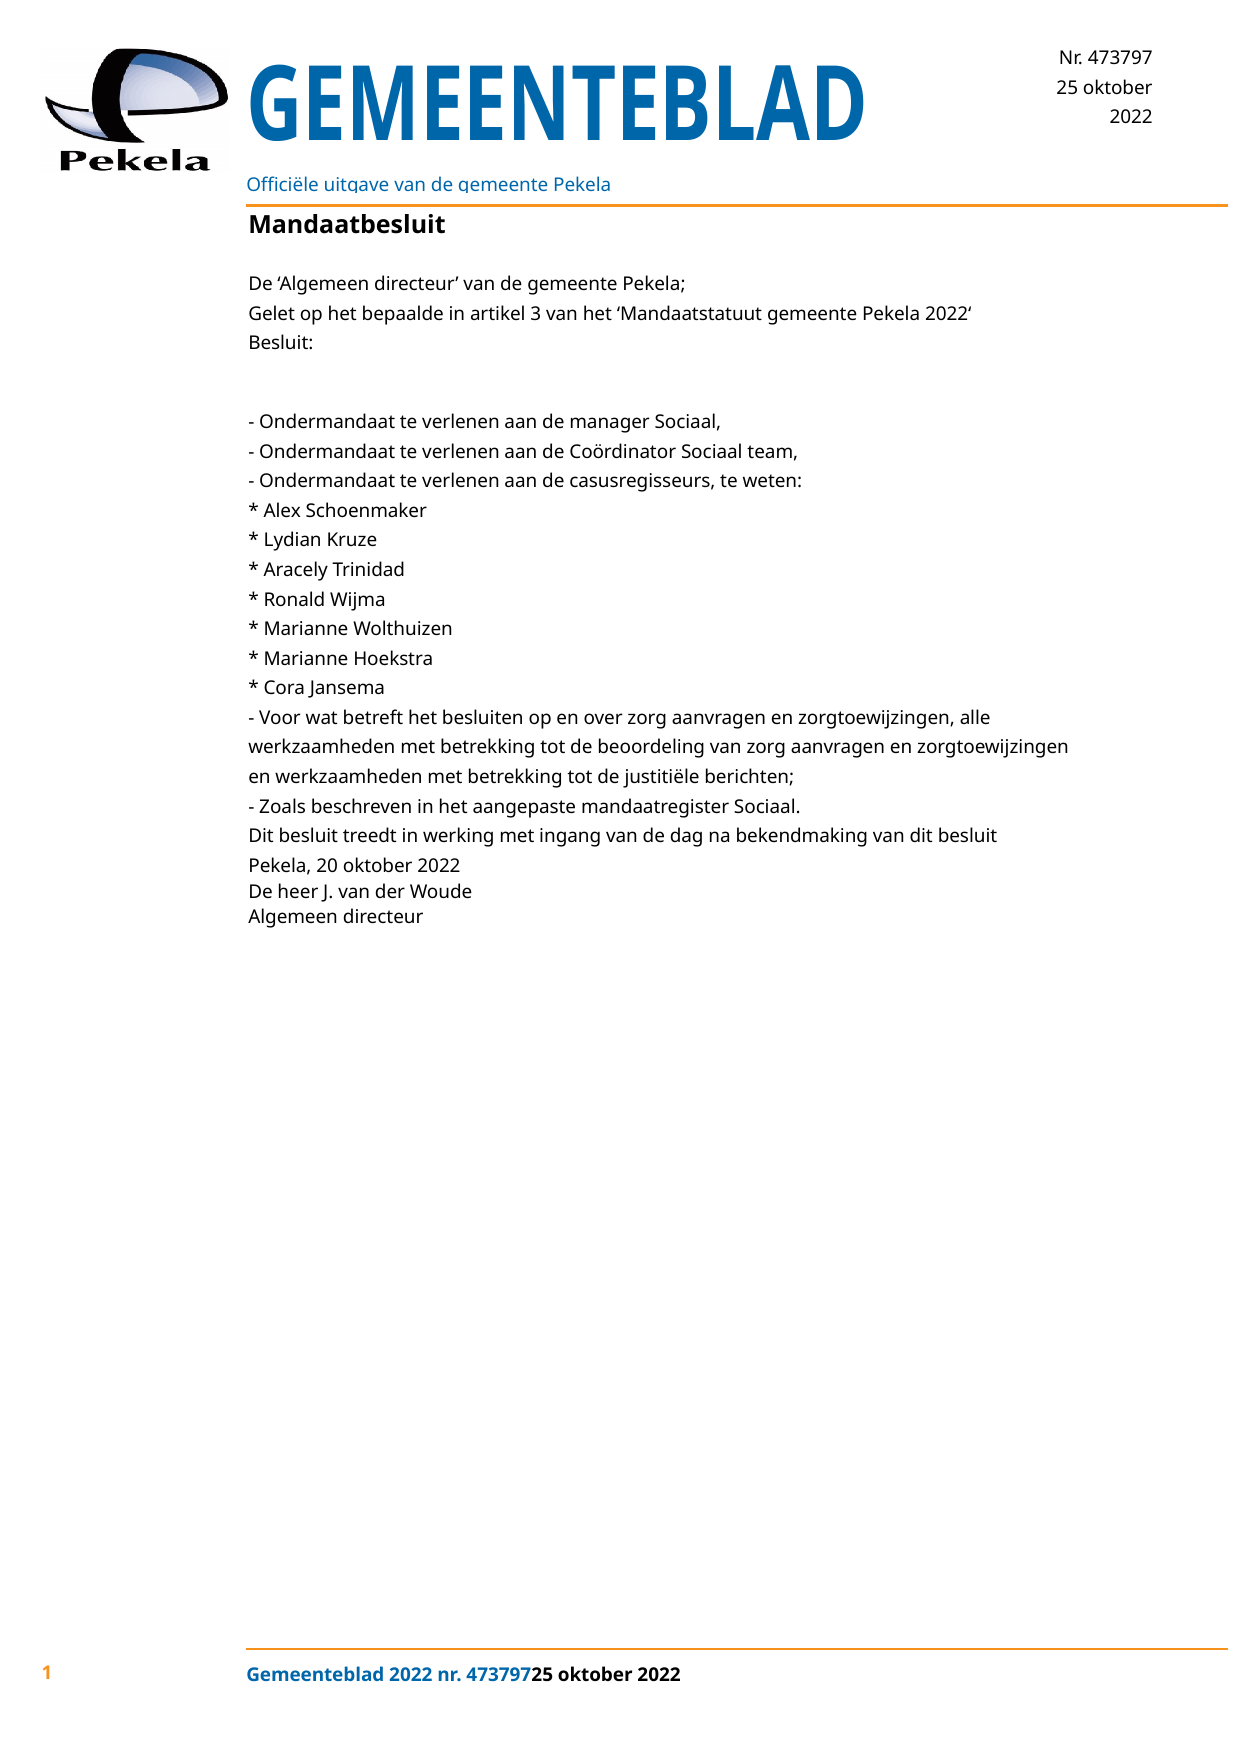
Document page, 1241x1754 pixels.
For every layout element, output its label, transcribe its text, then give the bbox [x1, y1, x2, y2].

text * Cora Jansema [248, 674, 1152, 700]
text werkzaamheden met betrekking tot de beoordeling van zorg aanvragen en zorgtoewijzingen [248, 734, 1152, 759]
text Mandaatbesluit [248, 207, 1152, 241]
text - Zoals beschreven in het aangepaste mandaatregister Sociaal. [248, 793, 1152, 819]
text De ‘Algemeen directeur’ van de gemeente Pekela; [248, 270, 1152, 296]
text Dit besluit treedt in werking met ingang van de dag na bekendmaking van dit besluit [248, 822, 1152, 848]
text Gelet op het bepaalde in artikel 3 van het ‘Mandaatstatuut gemeente Pekela 2022‘ [248, 300, 1152, 326]
picture [41, 47, 231, 172]
text Besluit: [248, 329, 1152, 355]
text * Alex Schoenmaker [248, 497, 1152, 523]
text - Ondermandaat te verlenen aan de casusregisseurs, te weten: [248, 467, 1152, 493]
text * Marianne Wolthuizen [248, 615, 1152, 641]
text en werkzaamheden met betrekking tot de justitiële berichten; [248, 763, 1152, 789]
text * Aracely Trinidad [248, 556, 1152, 582]
text - Ondermandaat te verlenen aan de manager Sociaal, [248, 408, 1152, 434]
text * Lydian Kruze [248, 527, 1152, 552]
text Pekela, 20 oktober 2022 [248, 852, 1152, 878]
text * Ronald Wijma [248, 586, 1152, 612]
text * Marianne Hoekstra [248, 645, 1152, 671]
text - Ondermandaat te verlenen aan de Coördinator Sociaal team, [248, 438, 1152, 464]
text Algemeen directeur [248, 903, 1152, 929]
text - Voor wat betreft het besluiten op en over zorg aanvragen en zorgtoewijzingen, alle [248, 704, 1152, 730]
text De heer J. van der Woude [248, 878, 1152, 903]
